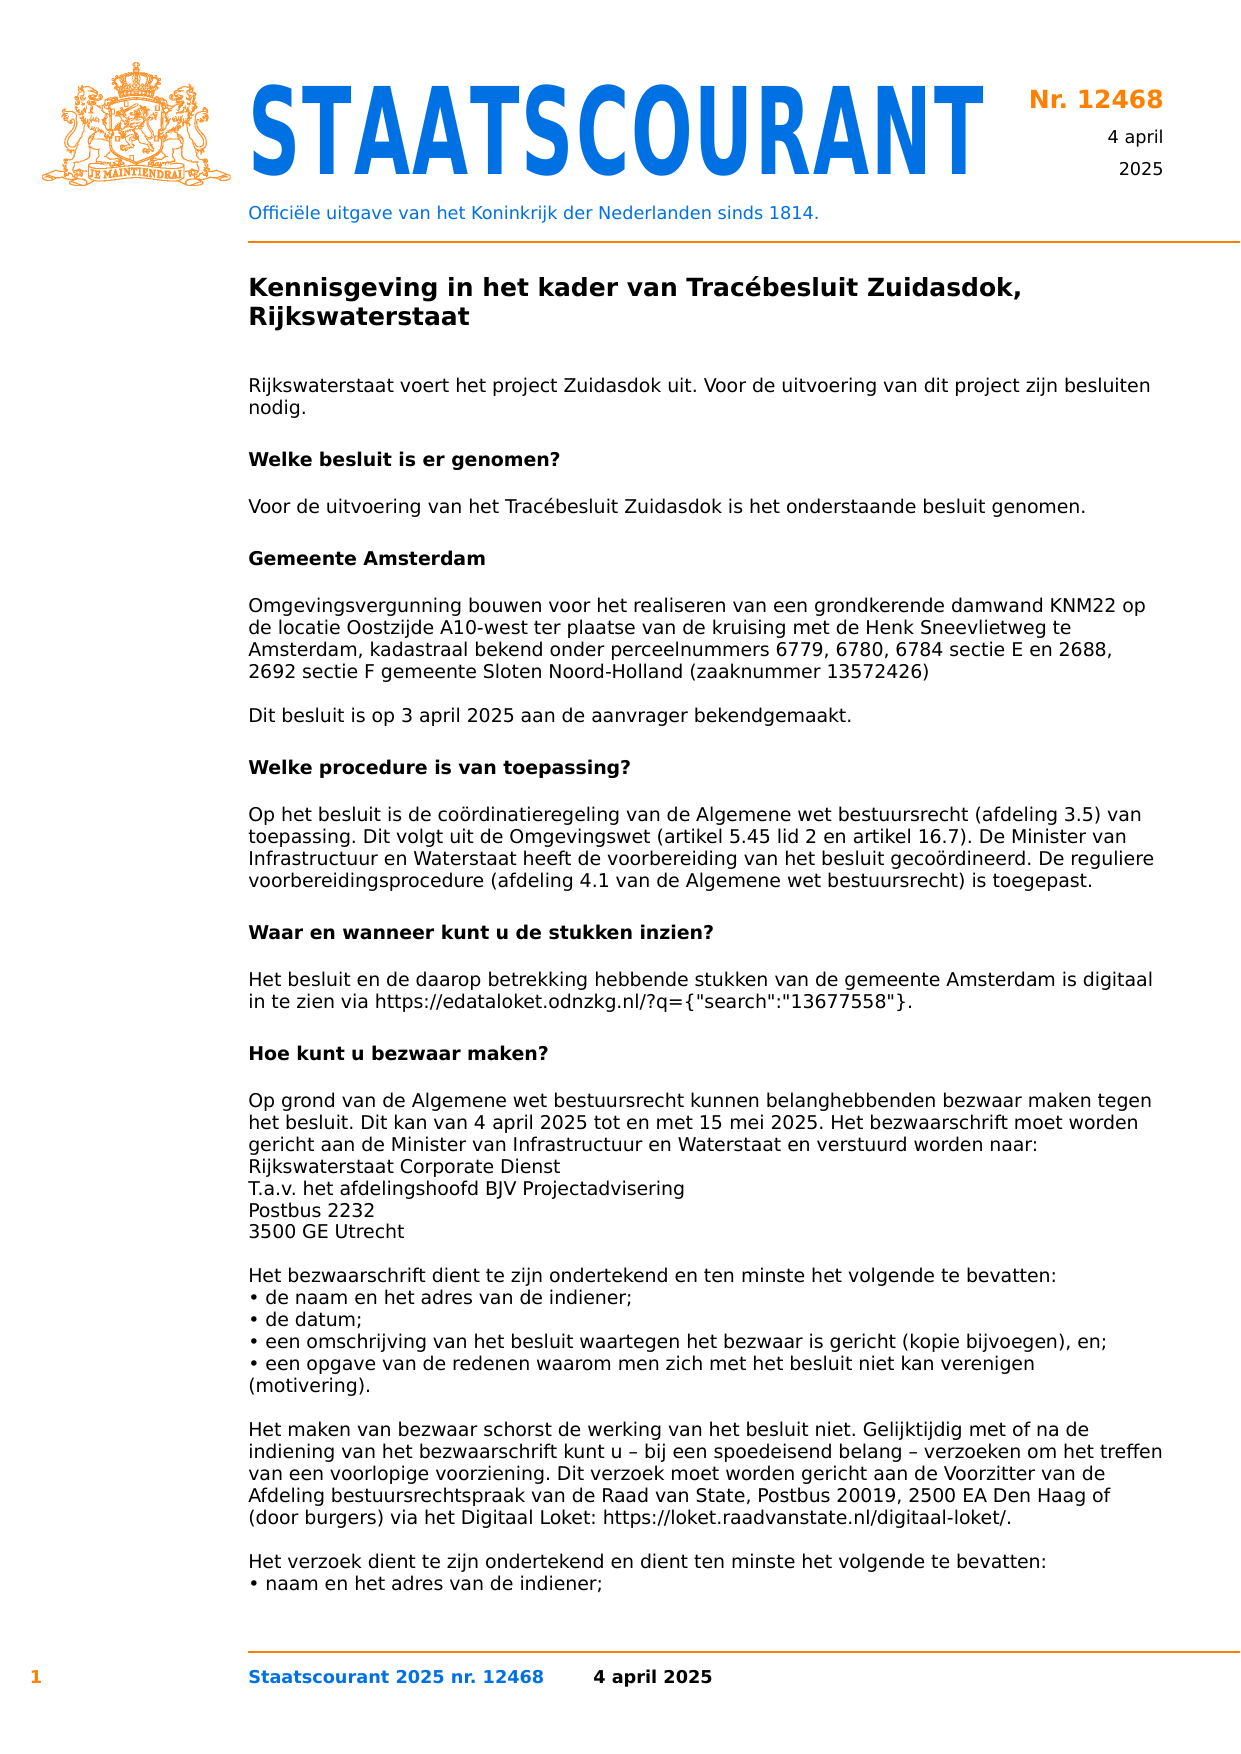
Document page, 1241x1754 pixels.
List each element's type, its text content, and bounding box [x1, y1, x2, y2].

text • naam en het adres van de indiener; [248, 1573, 1163, 1595]
subtitle Kennisgeving in het kader van Tracébesluit Zuidasdok, Rijkswaterstaat [248, 273, 1163, 331]
text • de datum; [248, 1309, 1163, 1331]
text • een opgave van de redenen waarom men zich met het besluit niet kan verenigen (motivering). [248, 1353, 1163, 1397]
text Het verzoek dient te zijn ondertekend en dient ten minste het volgende te bevatten: [248, 1551, 1163, 1573]
text Voor de uitvoering van het Tracébesluit Zuidasdok is het onderstaande besluit genomen. [248, 496, 1163, 518]
text Op grond van de Algemene wet bestuursrecht kunnen belanghebbenden bezwaar maken tegen het besluit. Dit kan van 4 april 2025 tot en met 15 mei 2025. Het bezwaarschrift moet worden gericht aan de Minister van Infrastructuur en Waterstaat en verstuurd worden naar: [248, 1089, 1163, 1156]
subtitle Waar en wanneer kunt u de stukken inzien? [248, 922, 1163, 944]
table_cell 4 april [998, 121, 1240, 153]
picture [41, 62, 231, 186]
subtitle Welke procedure is van toepassing? [248, 757, 1163, 779]
text 3500 GE Utrecht [248, 1221, 1163, 1243]
table_header Nr. 12468 [998, 62, 1240, 121]
text Het maken van bezwaar schorst de werking van het besluit niet. Gelijktijdig met of na de indiening van het bezwaarschrift kunt u – bij een spoedeisend belang – verzoeken om het treffen van een voorlopige voorziening. Dit verzoek moet worden gericht aan de Voorzitter van de Afdeling bestuursrechtspraak van de Raad van State, Postbus 20019, 2500 EA Den Haag of (door burgers) via het Digitaal Loket: https://loket.raadvanstate.nl/digitaal-loket/. [248, 1419, 1163, 1529]
text Rijkswaterstaat Corporate Dienst [248, 1156, 1163, 1177]
text Postbus 2232 [248, 1199, 1163, 1221]
table_cell 2025 [998, 153, 1240, 203]
text Het bezwaarschrift dient te zijn ondertekend en ten minste het volgende te bevatten: [248, 1265, 1163, 1287]
table_header [25, 62, 248, 241]
table_header STAATSCOURANT [248, 62, 998, 203]
text Dit besluit is op 3 april 2025 aan de aanvrager bekendgemaakt. [248, 705, 1163, 727]
text • een omschrijving van het besluit waartegen het bezwaar is gericht (kopie bijvoegen), en; [248, 1331, 1163, 1353]
table_cell Officiële uitgave van het Koninkrijk der Nederlanden sinds 1814. [248, 203, 1240, 241]
subtitle Welke besluit is er genomen? [248, 449, 1163, 471]
text Het besluit en de daarop betrekking hebbende stukken van de gemeente Amsterdam is digitaal in te zien via https://edataloket.odnzkg.nl/?q={"search":"13677558"}. [248, 969, 1163, 1013]
text Op het besluit is de coördinatieregeling van de Algemene wet bestuursrecht (afdeling 3.5) van toepassing. Dit volgt uit de Omgevingswet (artikel 5.45 lid 2 en artikel 16.7). De Minister van Infrastructuur en Waterstaat heeft de voorbereiding van het besluit gecoördineerd. De reguliere voorbereidingsprocedure (afdeling 4.1 van de Algemene wet bestuursrecht) is toegepast. [248, 804, 1163, 892]
text T.a.v. het afdelingshoofd BJV Projectadvisering [248, 1177, 1163, 1199]
subtitle Hoe kunt u bezwaar maken? [248, 1043, 1163, 1064]
text Rijkswaterstaat voert het project Zuidasdok uit. Voor de uitvoering van dit project zijn besluiten nodig. [248, 375, 1163, 419]
text Omgevingsvergunning bouwen voor het realiseren van een grondkerende damwand KNM22 op de locatie Oostzijde A10-west ter plaatse van de kruising met de Henk Sneevlietweg te Amsterdam, kadastraal bekend onder perceelnummers 6779, 6780, 6784 sectie E en 2688, 2692 sectie F gemeente Sloten Noord-Holland (zaaknummer 13572426) [248, 595, 1163, 683]
text • de naam en het adres van de indiener; [248, 1287, 1163, 1309]
subtitle Gemeente Amsterdam [248, 548, 1163, 570]
